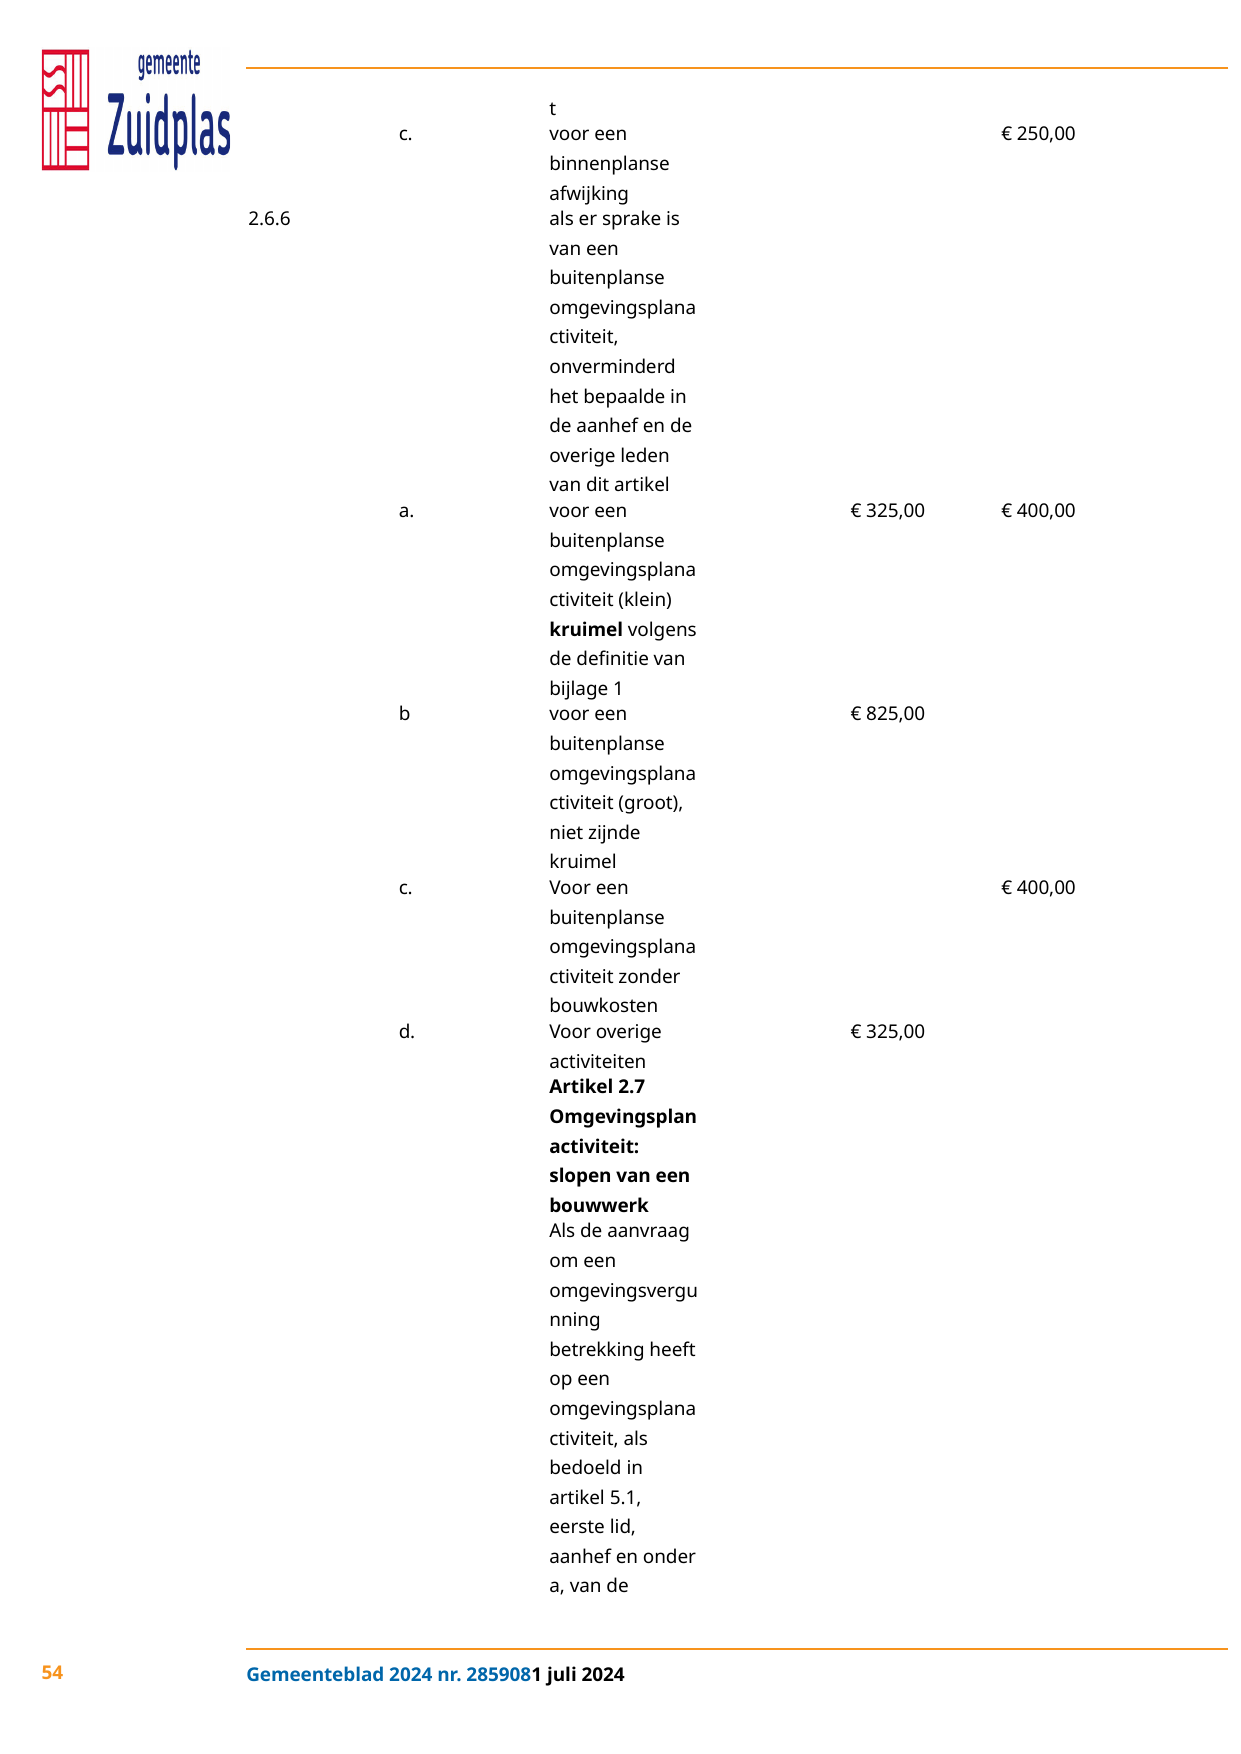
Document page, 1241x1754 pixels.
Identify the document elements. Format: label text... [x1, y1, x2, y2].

table_cell [248, 701, 398, 874]
table_cell [850, 1218, 1001, 1598]
table_cell [850, 95, 1001, 121]
table_cell [1001, 1218, 1152, 1598]
table_cell voor een binnenplanse afwijking [549, 121, 700, 205]
table_cell d. [399, 1018, 549, 1074]
table_cell voor een buitenplanse omgevingsplanactiviteit (groot), niet zijnde kruimel [549, 701, 700, 874]
table_cell b [399, 701, 549, 874]
table_cell [850, 121, 1001, 205]
table_cell € 325,00 [850, 1018, 1001, 1074]
table_cell [1001, 701, 1152, 874]
table_cell [700, 95, 850, 121]
table_cell [850, 205, 1001, 497]
table_cell Voor overige activiteiten [549, 1018, 700, 1074]
table_cell c. [399, 121, 549, 205]
table_cell [700, 205, 850, 497]
table_cell [1001, 1018, 1152, 1074]
table_cell [248, 1074, 398, 1218]
table_cell [850, 1074, 1001, 1218]
table_cell [700, 874, 850, 1018]
table_cell t [549, 95, 700, 121]
table_cell € 250,00 [1001, 121, 1152, 205]
table_cell [700, 1018, 850, 1074]
table_cell [700, 1074, 850, 1218]
table_cell [700, 121, 850, 205]
table_cell € 825,00 [850, 701, 1001, 874]
table_cell [248, 121, 398, 205]
table_cell [248, 1018, 398, 1074]
table_cell [1001, 95, 1152, 121]
table_cell [248, 874, 398, 1018]
table_cell [248, 95, 398, 121]
table_cell 2.6.6 [248, 205, 398, 497]
table_cell [700, 701, 850, 874]
table_cell € 400,00 [1001, 498, 1152, 701]
table_cell [399, 1074, 549, 1218]
table_cell Als de aanvraag om een omgevingsvergunning betrekking heeft op een omgevingsplanactiviteit, als bedoeld in artikel 5.1, eerste lid, aanhef en onder a, van de [549, 1218, 700, 1598]
table_cell voor een buitenplanse omgevingsplanactiviteit (klein) kruimel volgens de definitie van bijlage 1 [549, 498, 700, 701]
table_cell [248, 498, 398, 701]
table_cell [700, 498, 850, 701]
picture [41, 47, 231, 172]
table_cell [850, 874, 1001, 1018]
table_cell [700, 1218, 850, 1598]
table_cell Voor een buitenplanse omgevingsplanactiviteit zonder bouwkosten [549, 874, 700, 1018]
table_cell [1001, 205, 1152, 497]
table_cell [399, 1218, 549, 1598]
table_cell [399, 95, 549, 121]
table_cell [248, 1218, 398, 1598]
table_cell € 325,00 [850, 498, 1001, 701]
table_cell c. [399, 874, 549, 1018]
table_cell Artikel 2.7 Omgevingsplanactiviteit: slopen van een bouwwerk [549, 1074, 700, 1218]
table_cell € 400,00 [1001, 874, 1152, 1018]
table_cell [1001, 1074, 1152, 1218]
table_cell a. [399, 498, 549, 701]
table_cell [399, 205, 549, 497]
table_cell als er sprake is van een buitenplanse omgevingsplanactiviteit, onverminderd het bepaalde in de aanhef en de overige leden van dit artikel [549, 205, 700, 497]
